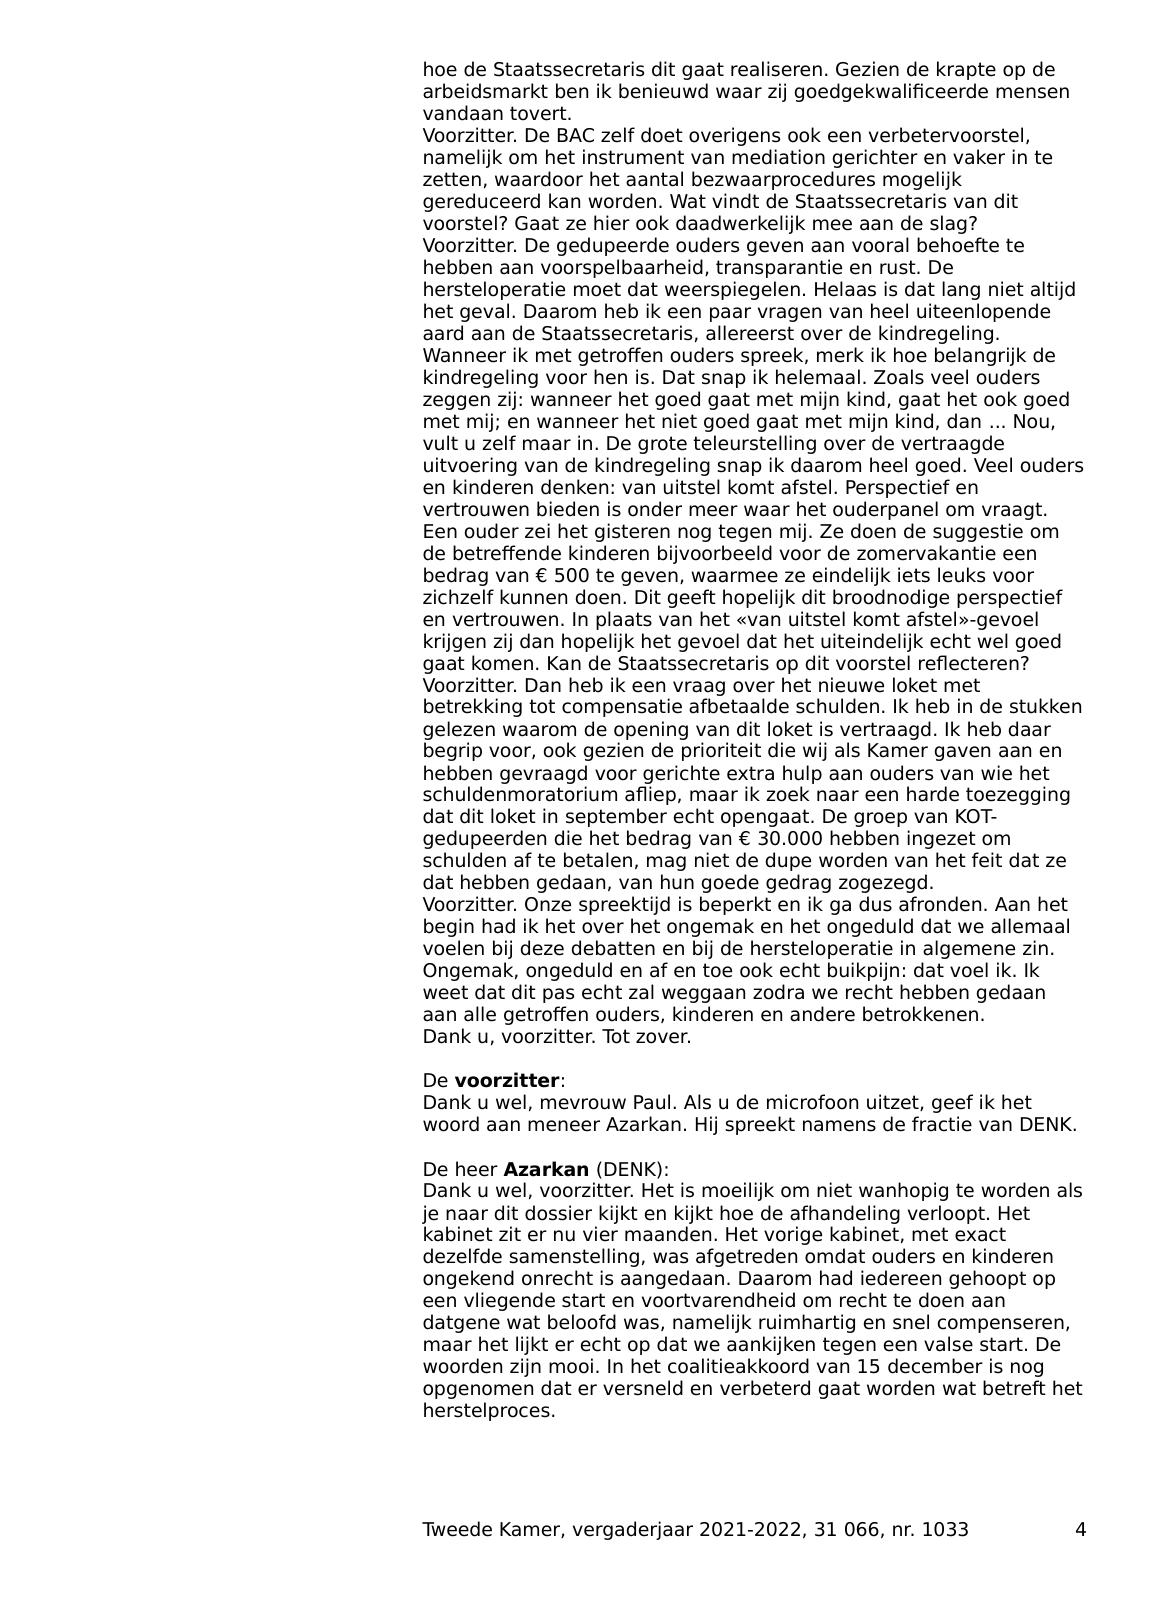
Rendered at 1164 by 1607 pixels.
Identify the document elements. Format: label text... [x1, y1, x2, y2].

text Dank u wel, mevrouw Paul. Als u de microfoon uitzet, geef ik het woord aan meneer Azarkan. Hij spreekt namens de fractie van DENK. [422, 1092, 1087, 1136]
text hoe de Staatssecretaris dit gaat realiseren. Gezien de krapte op de arbeidsmarkt ben ik benieuwd waar zij goedgekwalificeerde mensen vandaan tovert. [422, 59, 1087, 125]
text Voorzitter. Dan heb ik een vraag over het nieuwe loket met betrekking tot compensatie afbetaalde schulden. Ik heb in de stukken gelezen waarom de opening van dit loket is vertraagd. Ik heb daar begrip voor, ook gezien de prioriteit die wij als Kamer gaven aan en hebben gevraagd voor gerichte extra hulp aan ouders van wie het schuldenmoratorium afliep, maar ik zoek naar een harde toezegging dat dit loket in september echt opengaat. De groep van KOT-gedupeerden die het bedrag van € 30.000 hebben ingezet om schulden af te betalen, mag niet de dupe worden van het feit dat ze dat hebben gedaan, van hun goede gedrag zogezegd. [422, 674, 1087, 894]
text Voorzitter. De BAC zelf doet overigens ook een verbetervoorstel, namelijk om het instrument van mediation gerichter en vaker in te zetten, waardoor het aantal bezwaarprocedures mogelijk gereduceerd kan worden. Wat vindt de Staatssecretaris van dit voorstel? Gaat ze hier ook daadwerkelijk mee aan de slag? [422, 125, 1087, 235]
text Dank u wel, voorzitter. Het is moeilijk om niet wanhopig te worden als je naar dit dossier kijkt en kijkt hoe de afhandeling verloopt. Het kabinet zit er nu vier maanden. Het vorige kabinet, met exact dezelfde samenstelling, was afgetreden omdat ouders en kinderen ongekend onrecht is aangedaan. Daarom had iedereen gehoopt op een vliegende start en voortvarendheid om recht te doen aan datgene wat beloofd was, namelijk ruimhartig en snel compenseren, maar het lijkt er echt op dat we aankijken tegen een valse start. De woorden zijn mooi. In het coalitieakkoord van 15 december is nog opgenomen dat er versneld en verbeterd gaat worden wat betreft het herstelproces. [422, 1180, 1087, 1422]
text De heer Azarkan (DENK): [422, 1158, 1087, 1180]
text De voorzitter: [422, 1070, 1087, 1092]
text Voorzitter. Onze spreektijd is beperkt en ik ga dus afronden. Aan het begin had ik het over het ongemak en het ongeduld dat we allemaal voelen bij deze debatten en bij de hersteloperatie in algemene zin. Ongemak, ongeduld en af en toe ook echt buikpijn: dat voel ik. Ik weet dat dit pas echt zal weggaan zodra we recht hebben gedaan aan alle getroffen ouders, kinderen en andere betrokkenen. [422, 894, 1087, 1026]
text Voorzitter. De gedupeerde ouders geven aan vooral behoefte te hebben aan voorspelbaarheid, transparantie en rust. De hersteloperatie moet dat weerspiegelen. Helaas is dat lang niet altijd het geval. Daarom heb ik een paar vragen van heel uiteenlopende aard aan de Staatssecretaris, allereerst over de kindregeling. Wanneer ik met getroffen ouders spreek, merk ik hoe belangrijk de kindregeling voor hen is. Dat snap ik helemaal. Zoals veel ouders zeggen zij: wanneer het goed gaat met mijn kind, gaat het ook goed met mij; en wanneer het niet goed gaat met mijn kind, dan ... Nou, vult u zelf maar in. De grote teleurstelling over de vertraagde uitvoering van de kindregeling snap ik daarom heel goed. Veel ouders en kinderen denken: van uitstel komt afstel. Perspectief en vertrouwen bieden is onder meer waar het ouderpanel om vraagt. Een ouder zei het gisteren nog tegen mij. Ze doen de suggestie om de betreffende kinderen bijvoorbeeld voor de zomervakantie een bedrag van € 500 te geven, waarmee ze eindelijk iets leuks voor zichzelf kunnen doen. Dit geeft hopelijk dit broodnodige perspectief en vertrouwen. In plaats van het «van uitstel komt afstel»-gevoel krijgen zij dan hopelijk het gevoel dat het uiteindelijk echt wel goed gaat komen. Kan de Staatssecretaris op dit voorstel reflecteren? [422, 235, 1087, 674]
text Dank u, voorzitter. Tot zover. [422, 1026, 1087, 1048]
